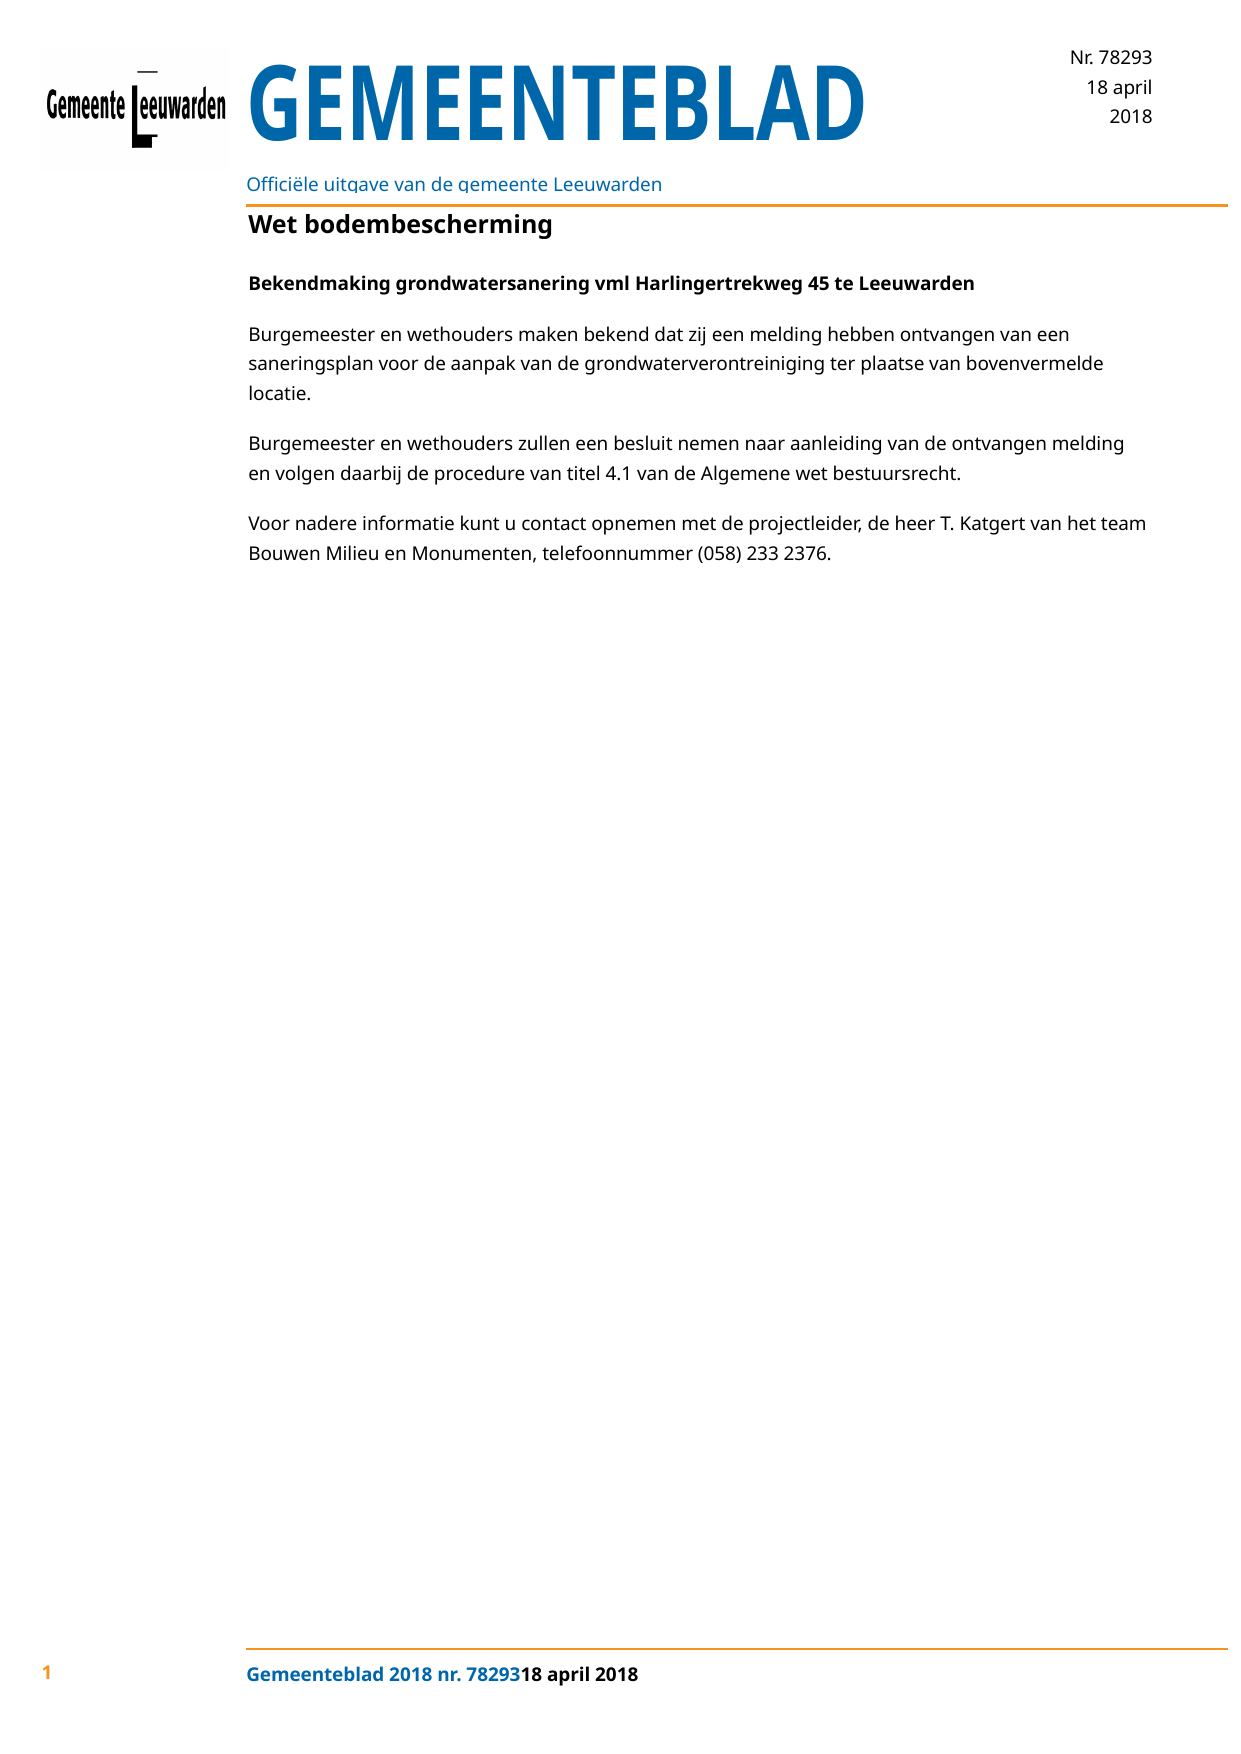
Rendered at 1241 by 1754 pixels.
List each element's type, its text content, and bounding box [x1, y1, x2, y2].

text Burgemeester en wethouders zullen een besluit nemen naar aanleiding van de ontvangen melding en volgen daarbij de procedure van titel 4.1 van de Algemene wet bestuursrecht. [248, 430, 1152, 486]
text Wet bodembescherming [248, 207, 1152, 241]
text Bekendmaking grondwatersanering vml Harlingertrekweg 45 te Leeuwarden [248, 270, 1152, 296]
picture [41, 47, 231, 172]
text Voor nadere informatie kunt u contact opnemen met de projectleider, de heer T. Katgert van het team Bouwen Milieu en Monumenten, telefoonnummer (058) 233 2376. [248, 510, 1152, 566]
text Burgemeester en wethouders maken bekend dat zij een melding hebben ontvangen van een saneringsplan voor de aanpak van de grondwaterverontreiniging ter plaatse van bovenvermelde locatie. [248, 321, 1152, 406]
